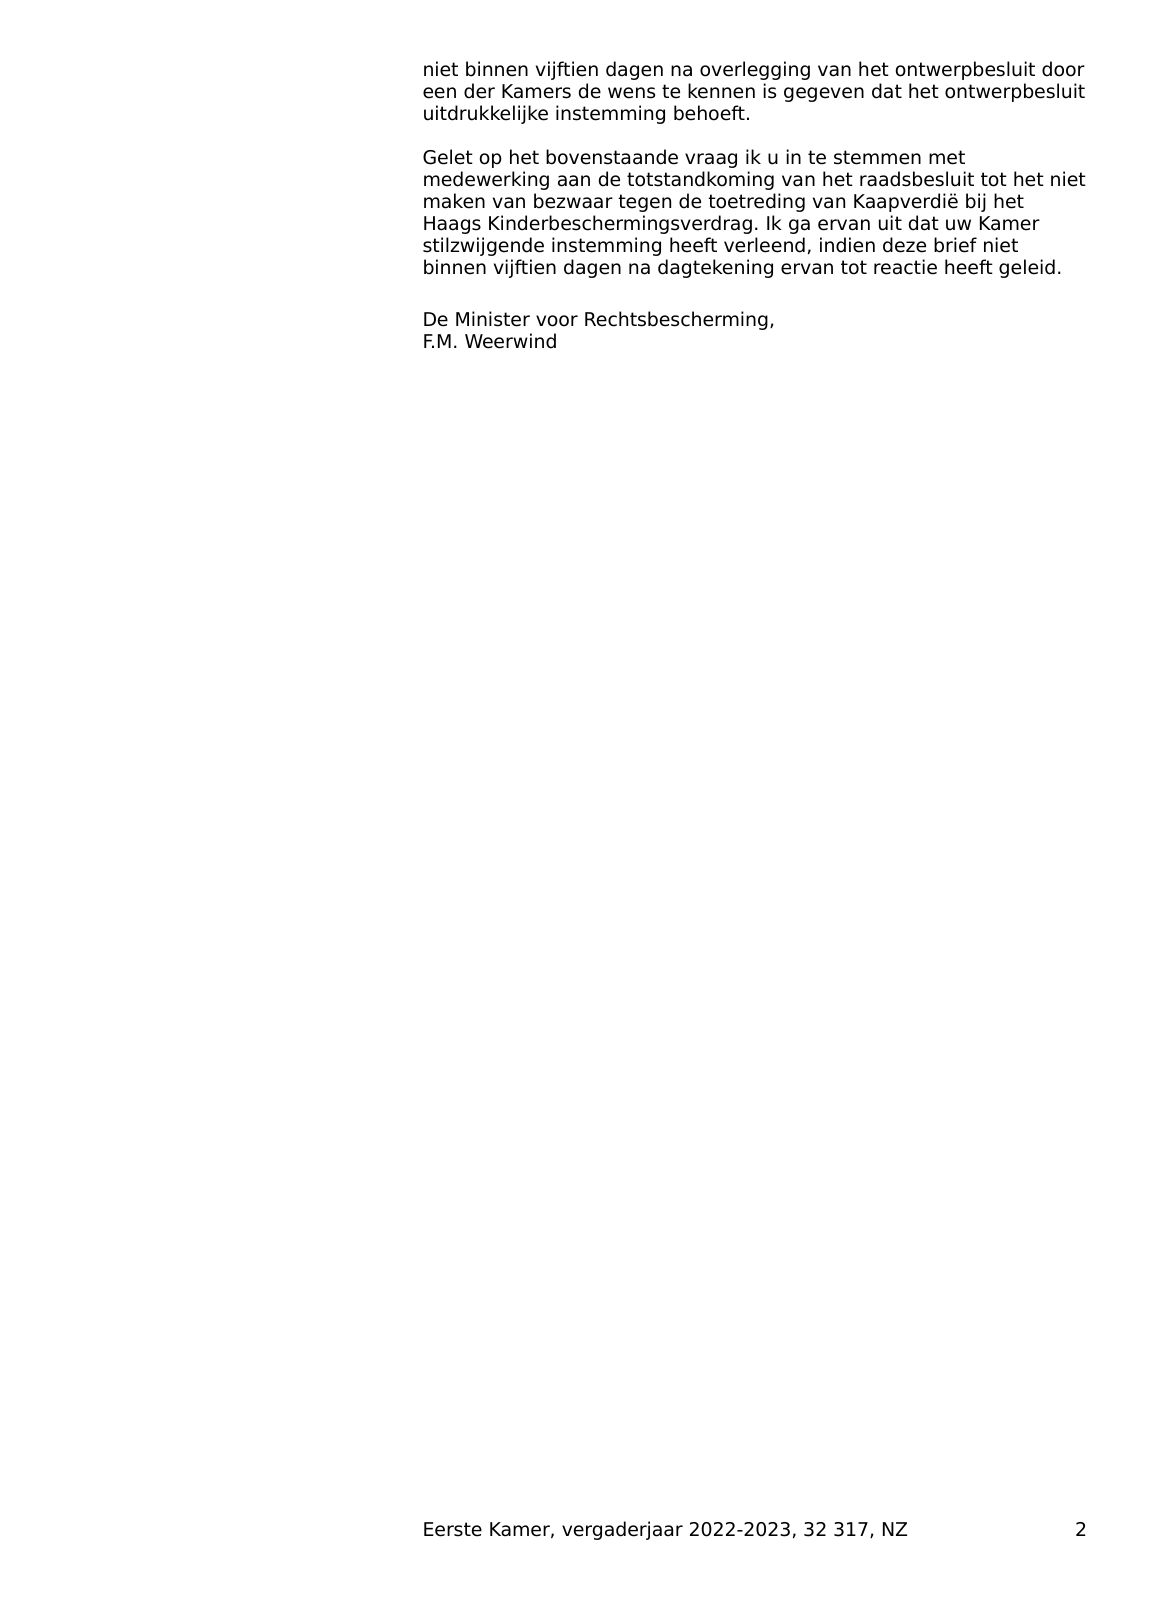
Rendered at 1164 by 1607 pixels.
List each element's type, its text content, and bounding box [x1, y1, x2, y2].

text Gelet op het bovenstaande vraag ik u in te stemmen met medewerking aan de totstandkoming van het raadsbesluit tot het niet maken van bezwaar tegen de toetreding van Kaapverdië bij het Haags Kinderbeschermingsverdrag. Ik ga ervan uit dat uw Kamer stilzwijgende instemming heeft verleend, indien deze brief niet binnen vijftien dagen na dagtekening ervan tot reactie heeft geleid. [422, 147, 1087, 279]
text De Minister voor Rechtsbescherming, F.M. Weerwind [422, 309, 1087, 353]
text niet binnen vijftien dagen na overlegging van het ontwerpbesluit door een der Kamers de wens te kennen is gegeven dat het ontwerpbesluit uitdrukkelijke instemming behoeft. [422, 59, 1087, 125]
